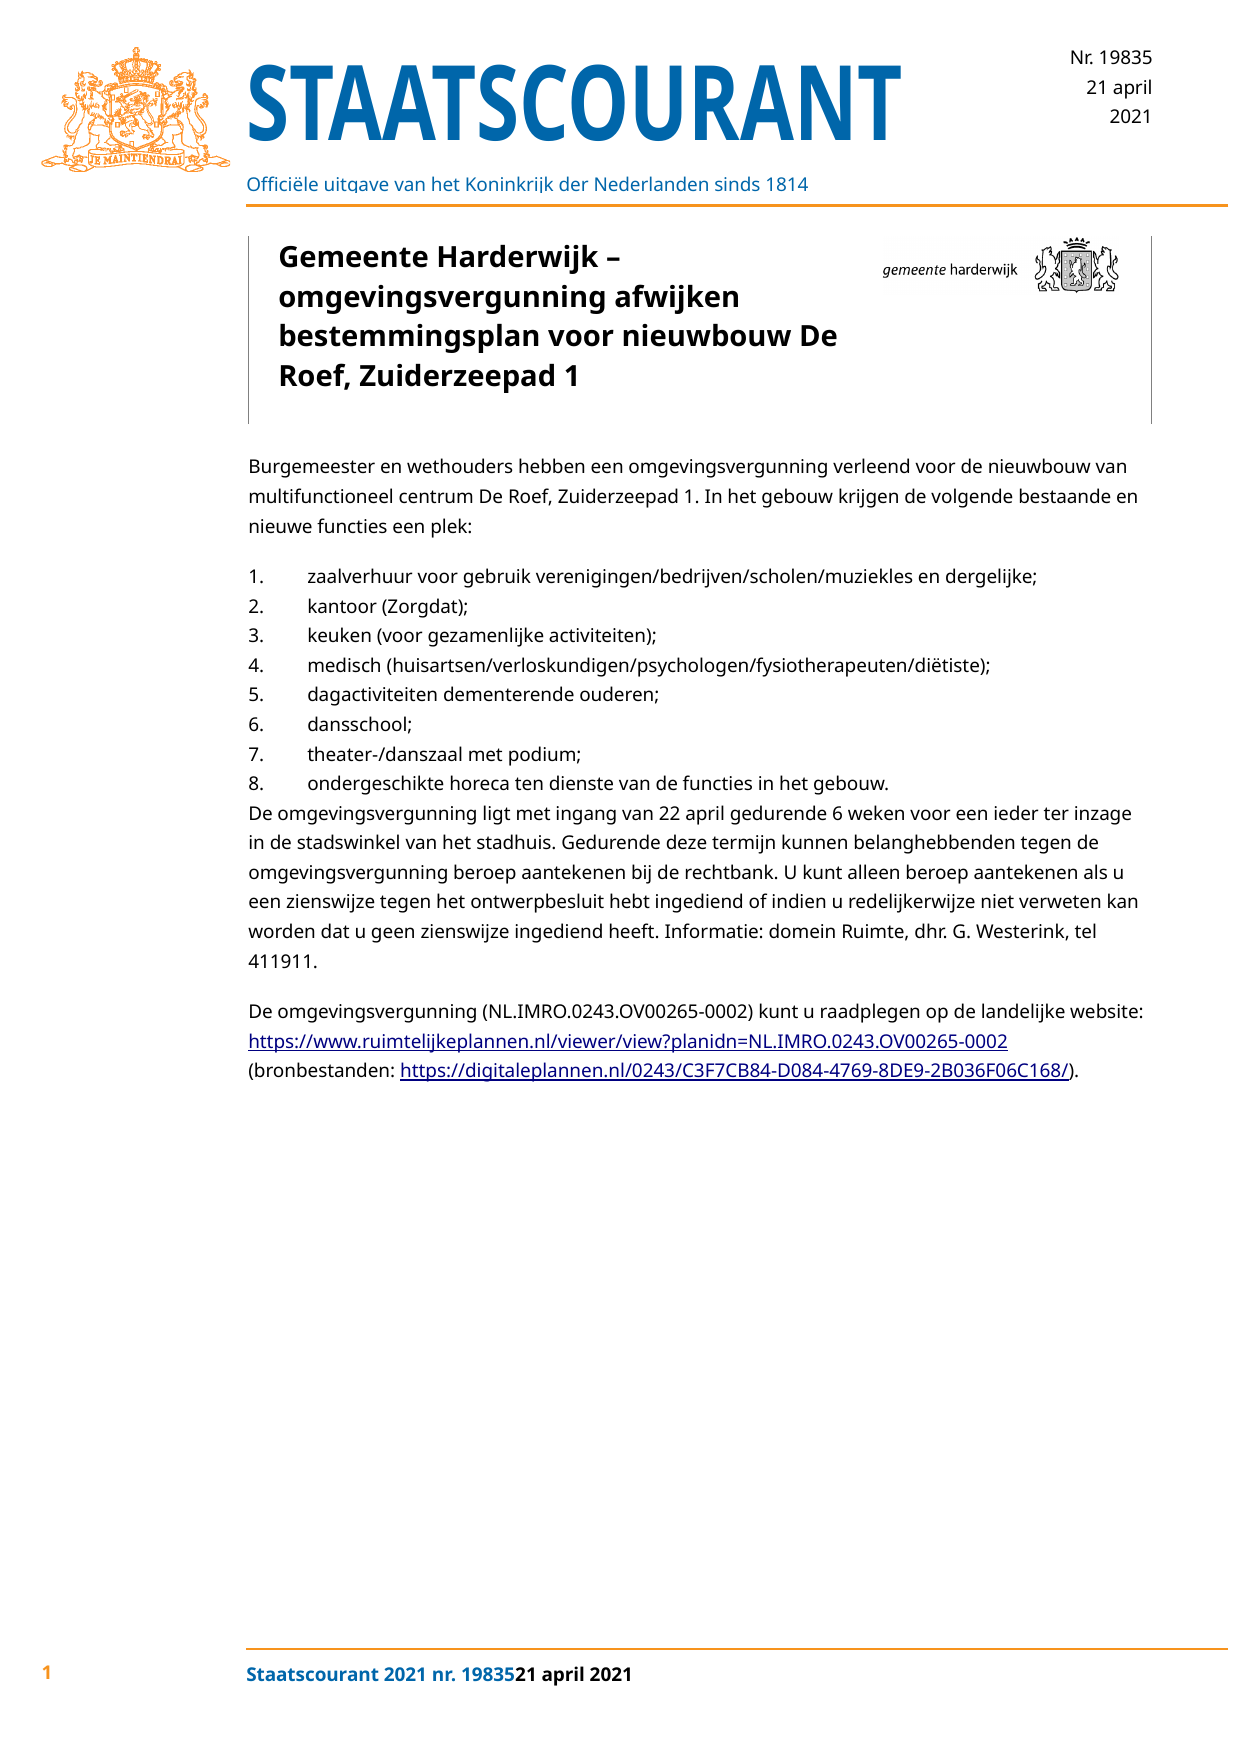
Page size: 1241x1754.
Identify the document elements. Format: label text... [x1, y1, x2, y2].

picture [882, 236, 1119, 295]
list zaalverhuur voor gebruik verenigingen/bedrijven/scholen/muziekles en dergelijke; [248, 563, 1152, 589]
text De omgevingsvergunning ligt met ingang van 22 april gedurende 6 weken voor een ieder ter inzage in de stadswinkel van het stadhuis. Gedurende deze termijn kunnen belanghebbenden tegen de omgevingsvergunning beroep aantekenen bij de rechtbank. U kunt alleen beroep aantekenen als u een zienswijze tegen het ontwerpbesluit hebt ingediend of indien u redelijkerwijze niet verweten kan worden dat u geen zienswijze ingediend heeft. Informatie: domein Ruimte, dhr. G. Westerink, tel 411911. [248, 800, 1152, 973]
list kantoor (Zorgdat); [248, 593, 1152, 618]
text De omgevingsvergunning (NL.IMRO.0243.OV00265-0002) kunt u raadplegen op de landelijke website: https://www.ruimtelijkeplannen.nl/viewer/view?planidn=NL.IMRO.0243.OV00265-0002 (bronbestanden: https://digitaleplannen.nl/0243/C3F7CB84-D084-4769-8DE9-2B036F06C168/). [248, 998, 1152, 1083]
table_header [850, 236, 1151, 424]
table_header Gemeente Harderwijk – omgevingsvergunning afwijken bestemmingsplan voor nieuwbouw De Roef, Zuiderzeepad 1 [249, 236, 850, 424]
text Burgemeester en wethouders hebben een omgevingsvergunning verleend voor de nieuwbouw van multifunctioneel centrum De Roef, Zuiderzeepad 1. In het gebouw krijgen de volgende bestaande en nieuwe functies een plek: [248, 454, 1152, 538]
list dansschool; [248, 711, 1152, 737]
list ondergeschikte horeca ten dienste van de functies in het gebouw. [248, 770, 1152, 796]
list keuken (voor gezamenlijke activiteiten); [248, 622, 1152, 648]
list dagactiviteiten dementerende ouderen; [248, 682, 1152, 707]
list theater-/danszaal met podium; [248, 741, 1152, 766]
list medisch (huisartsen/verloskundigen/psychologen/fysiotherapeuten/diëtiste); [248, 652, 1152, 678]
picture [41, 47, 231, 172]
